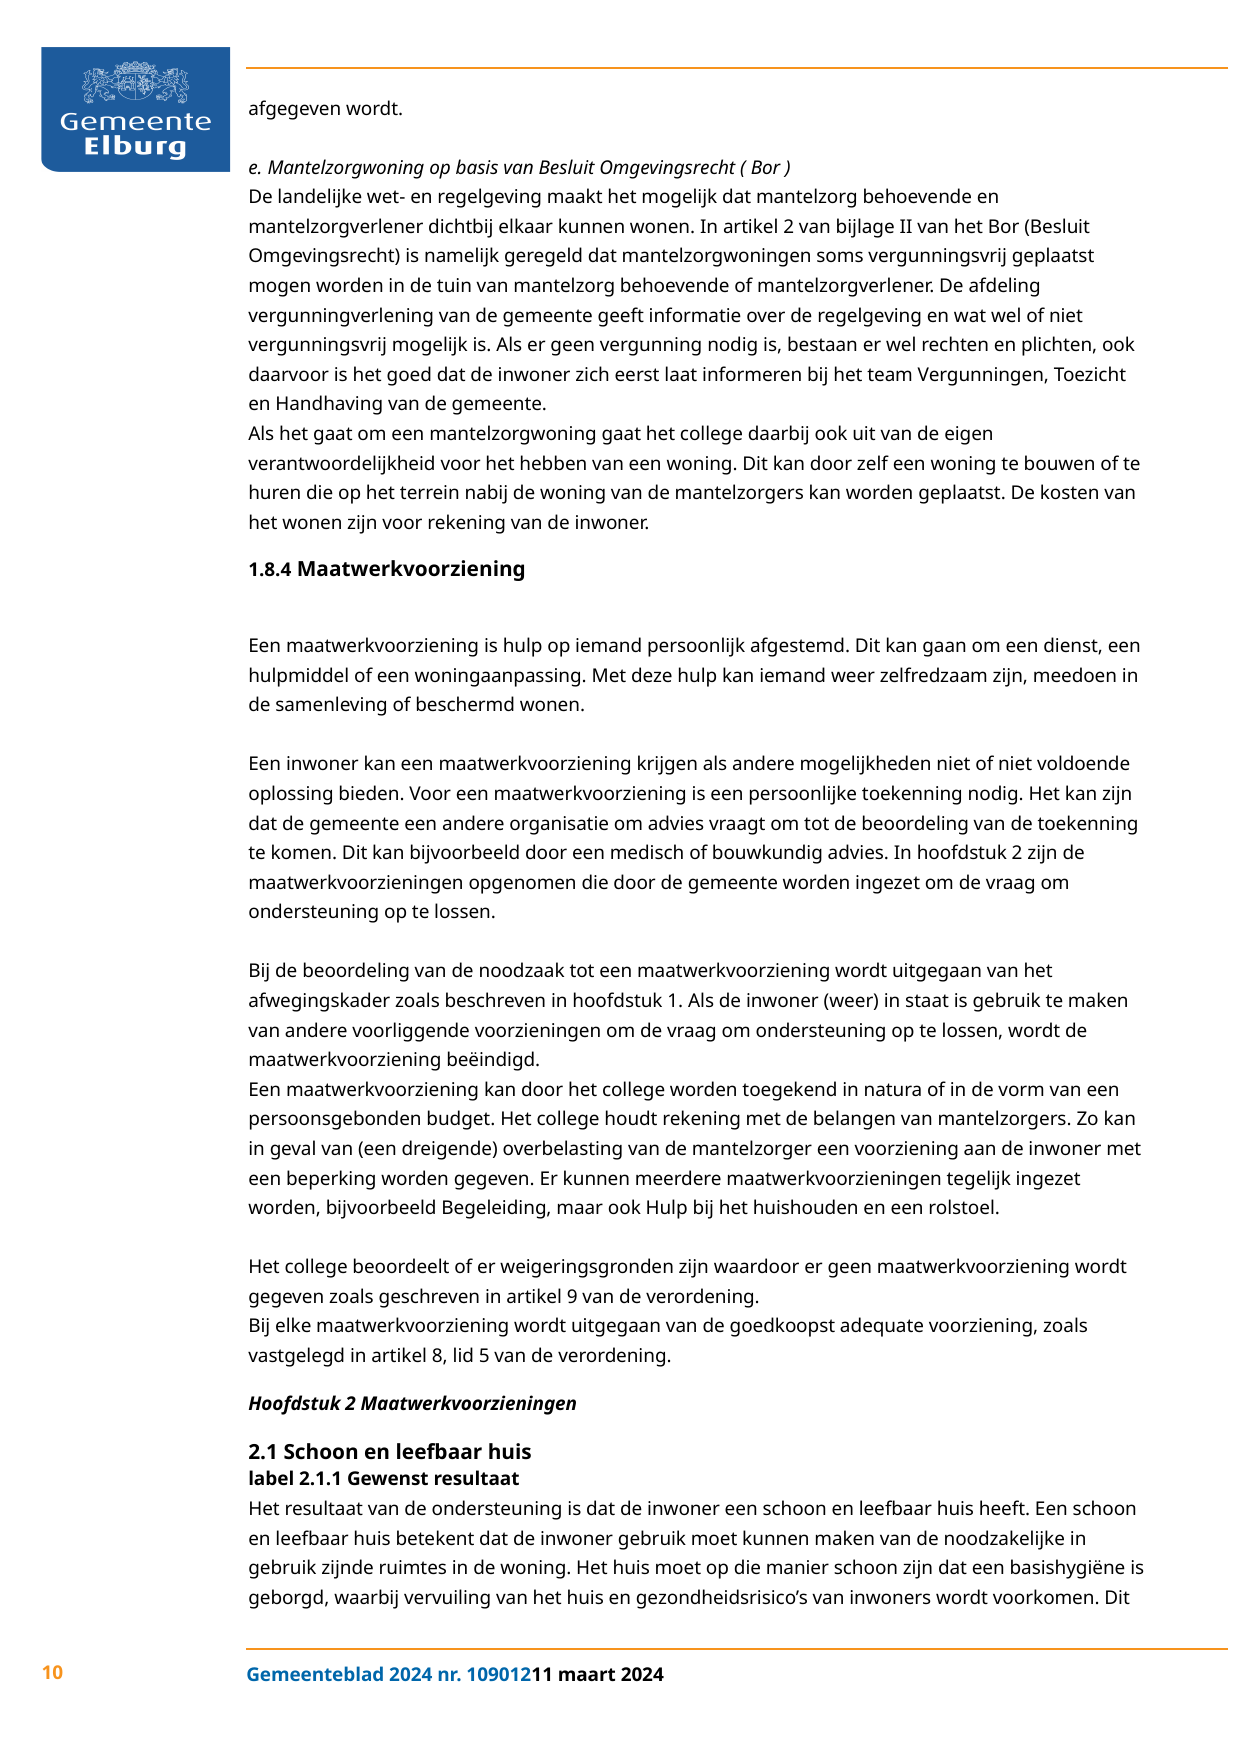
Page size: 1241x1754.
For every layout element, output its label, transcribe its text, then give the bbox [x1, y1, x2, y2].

text Een inwoner kan een maatwerkvoorziening krijgen als andere mogelijkheden niet of niet voldoende oplossing bieden. Voor een maatwerkvoorziening is een persoonlijke toekenning nodig. Het kan zijn dat de gemeente een andere organisatie om advies vraagt om tot de beoordeling van de toekenning te komen. Dit kan bijvoorbeeld door een medisch of bouwkundig advies. In hoofdstuk 2 zijn de maatwerkvoorzieningen opgenomen die door de gemeente worden ingezet om de vraag om ondersteuning op te lossen. [248, 751, 1152, 924]
text 1.8.4 Maatwerkvoorziening [248, 554, 1152, 583]
text Bij elke maatwerkvoorziening wordt uitgegaan van de goedkoopst adequate voorziening, zoals vastgelegd in artikel 8, lid 5 van de verordening. [248, 1313, 1152, 1368]
text De landelijke wet- en regelgeving maakt het mogelijk dat mantelzorg behoevende en mantelzorgverlener dichtbij elkaar kunnen wonen. In artikel 2 van bijlage II van het Bor (Besluit Omgevingsrecht) is namelijk geregeld dat mantelzorgwoningen soms vergunningsvrij geplaatst mogen worden in de tuin van mantelzorg behoevende of mantelzorgverlener. De afdeling vergunningverlening van de gemeente geeft informatie over de regelgeving en wat wel of niet vergunningsvrij mogelijk is. Als er geen vergunning nodig is, bestaan er wel rechten en plichten, ook daarvoor is het goed dat de inwoner zich eerst laat informeren bij het team Vergunningen, Toezicht en Handhaving van de gemeente. [248, 183, 1152, 416]
text Het college beoordeelt of er weigeringsgronden zijn waardoor er geen maatwerkvoorziening wordt gegeven zoals geschreven in artikel 9 van de verordening. [248, 1253, 1152, 1309]
text Bij de beoordeling van de noodzaak tot een maatwerkvoorziening wordt uitgegaan van het afwegingskader zoals beschreven in hoofdstuk 1. Als de inwoner (weer) in staat is gebruik te maken van andere voorliggende voorzieningen om de vraag om ondersteuning op te lossen, wordt de maatwerkvoorziening beëindigd. [248, 958, 1152, 1072]
text Als het gaat om een mantelzorgwoning gaat het college daarbij ook uit van de eigen verantwoordelijkheid voor het hebben van een woning. Dit kan door zelf een woning te bouwen of te huren die op het terrein nabij de woning van de mantelzorgers kan worden geplaatst. De kosten van het wonen zijn voor rekening van de inwoner. [248, 420, 1152, 535]
text Een maatwerkvoorziening is hulp op iemand persoonlijk afgestemd. Dit kan gaan om een dienst, een hulpmiddel of een woningaanpassing. Met deze hulp kan iemand weer zelfredzaam zijn, meedoen in de samenleving of beschermd wonen. [248, 632, 1152, 717]
text label 2.1.1 Gewenst resultaat [248, 1466, 1152, 1491]
picture [41, 47, 231, 172]
text afgegeven wordt. [248, 95, 1152, 121]
text e. Mantelzorgwoning op basis van Besluit Omgevingsrecht ( Bor ) [248, 154, 1152, 180]
text Hoofdstuk 2 Maatwerkvoorzieningen [248, 1388, 1152, 1416]
text 2.1 Schoon en leefbaar huis [248, 1437, 1152, 1466]
text Het resultaat van de ondersteuning is dat de inwoner een schoon en leefbaar huis heeft. Een schoon en leefbaar huis betekent dat de inwoner gebruik moet kunnen maken van de noodzakelijke in gebruik zijnde ruimtes in de woning. Het huis moet op die manier schoon zijn dat een basishygiëne is geborgd, waarbij vervuiling van het huis en gezondheidsrisico’s van inwoners wordt voorkomen. Dit [248, 1495, 1152, 1610]
text Een maatwerkvoorziening kan door het college worden toegekend in natura of in de vorm van een persoonsgebonden budget. Het college houdt rekening met de belangen van mantelzorgers. Zo kan in geval van (een dreigende) overbelasting van de mantelzorger een voorziening aan de inwoner met een beperking worden gegeven. Er kunnen meerdere maatwerkvoorzieningen tegelijk ingezet worden, bijvoorbeeld Begeleiding, maar ook Hulp bij het huishouden en een rolstoel. [248, 1076, 1152, 1220]
